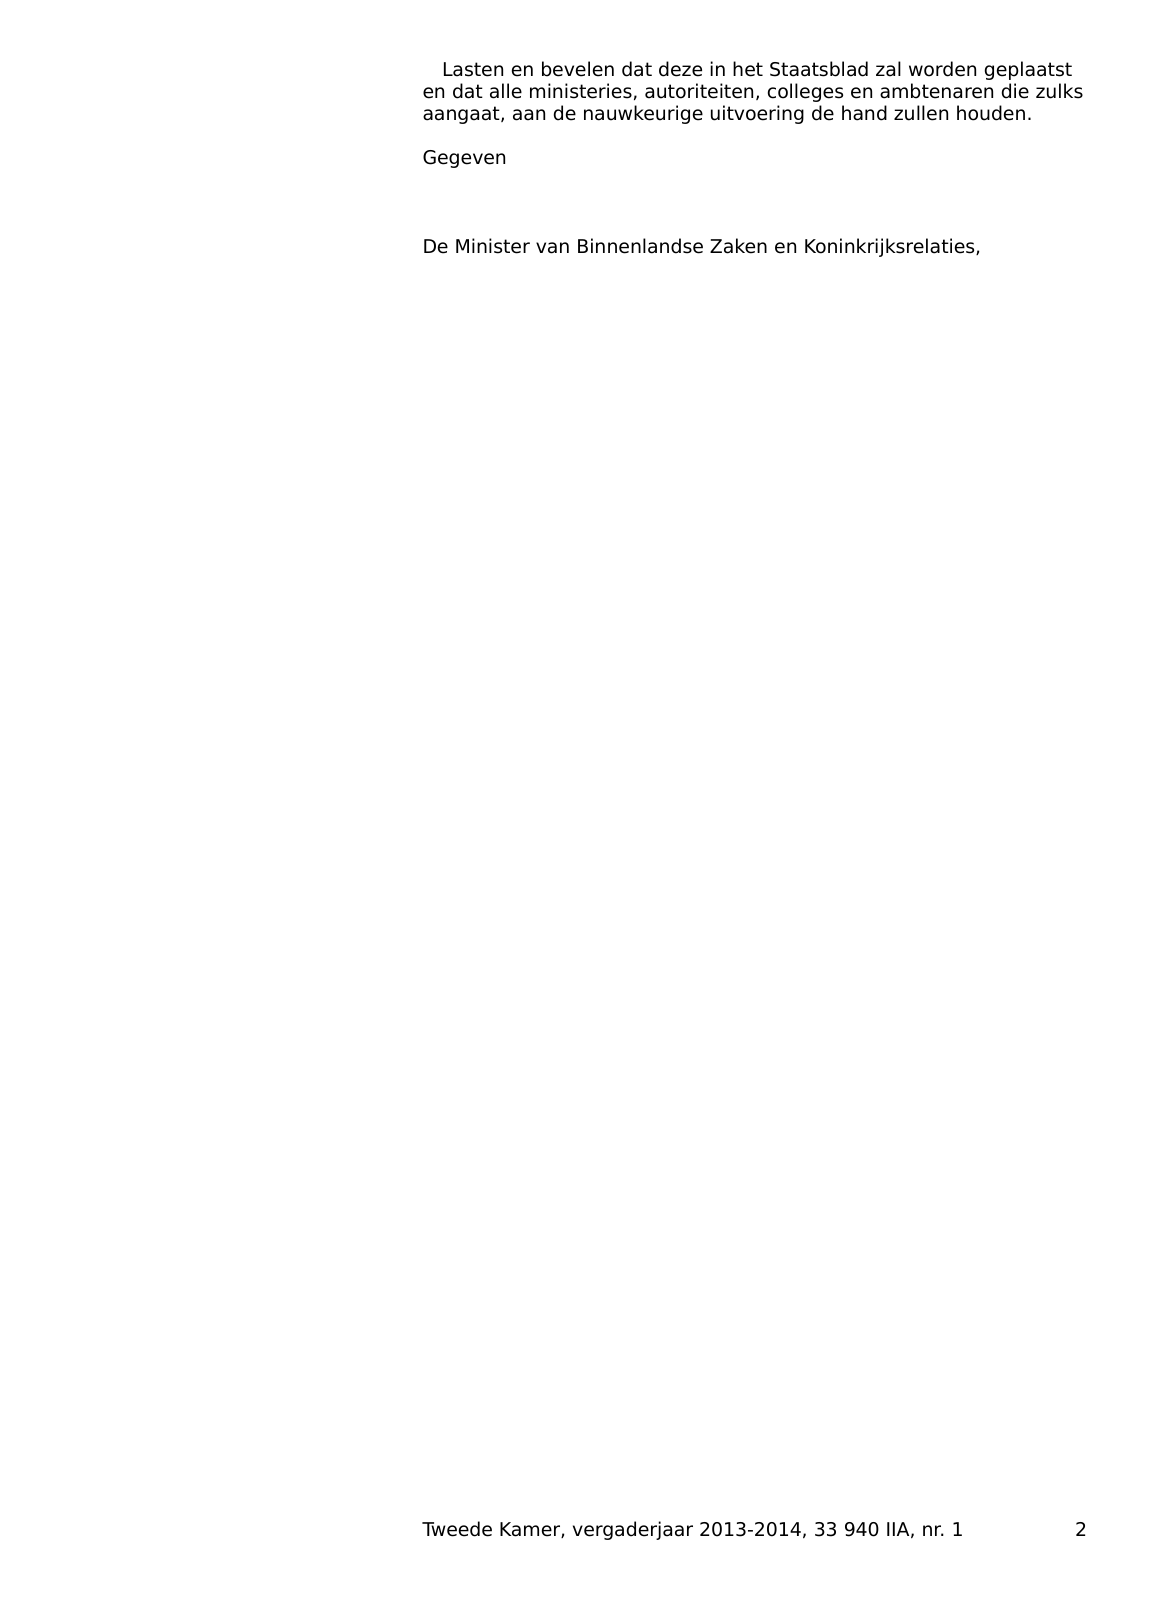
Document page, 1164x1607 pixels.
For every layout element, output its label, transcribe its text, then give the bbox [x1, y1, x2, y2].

text Lasten en bevelen dat deze in het Staatsblad zal worden geplaatst en dat alle ministeries, autoriteiten, colleges en ambtenaren die zulks aangaat, aan de nauwkeurige uitvoering de hand zullen houden. [422, 59, 1087, 125]
text De Minister van Binnenlandse Zaken en Koninkrijksrelaties, [422, 236, 1087, 258]
text Gegeven [422, 147, 1087, 169]
